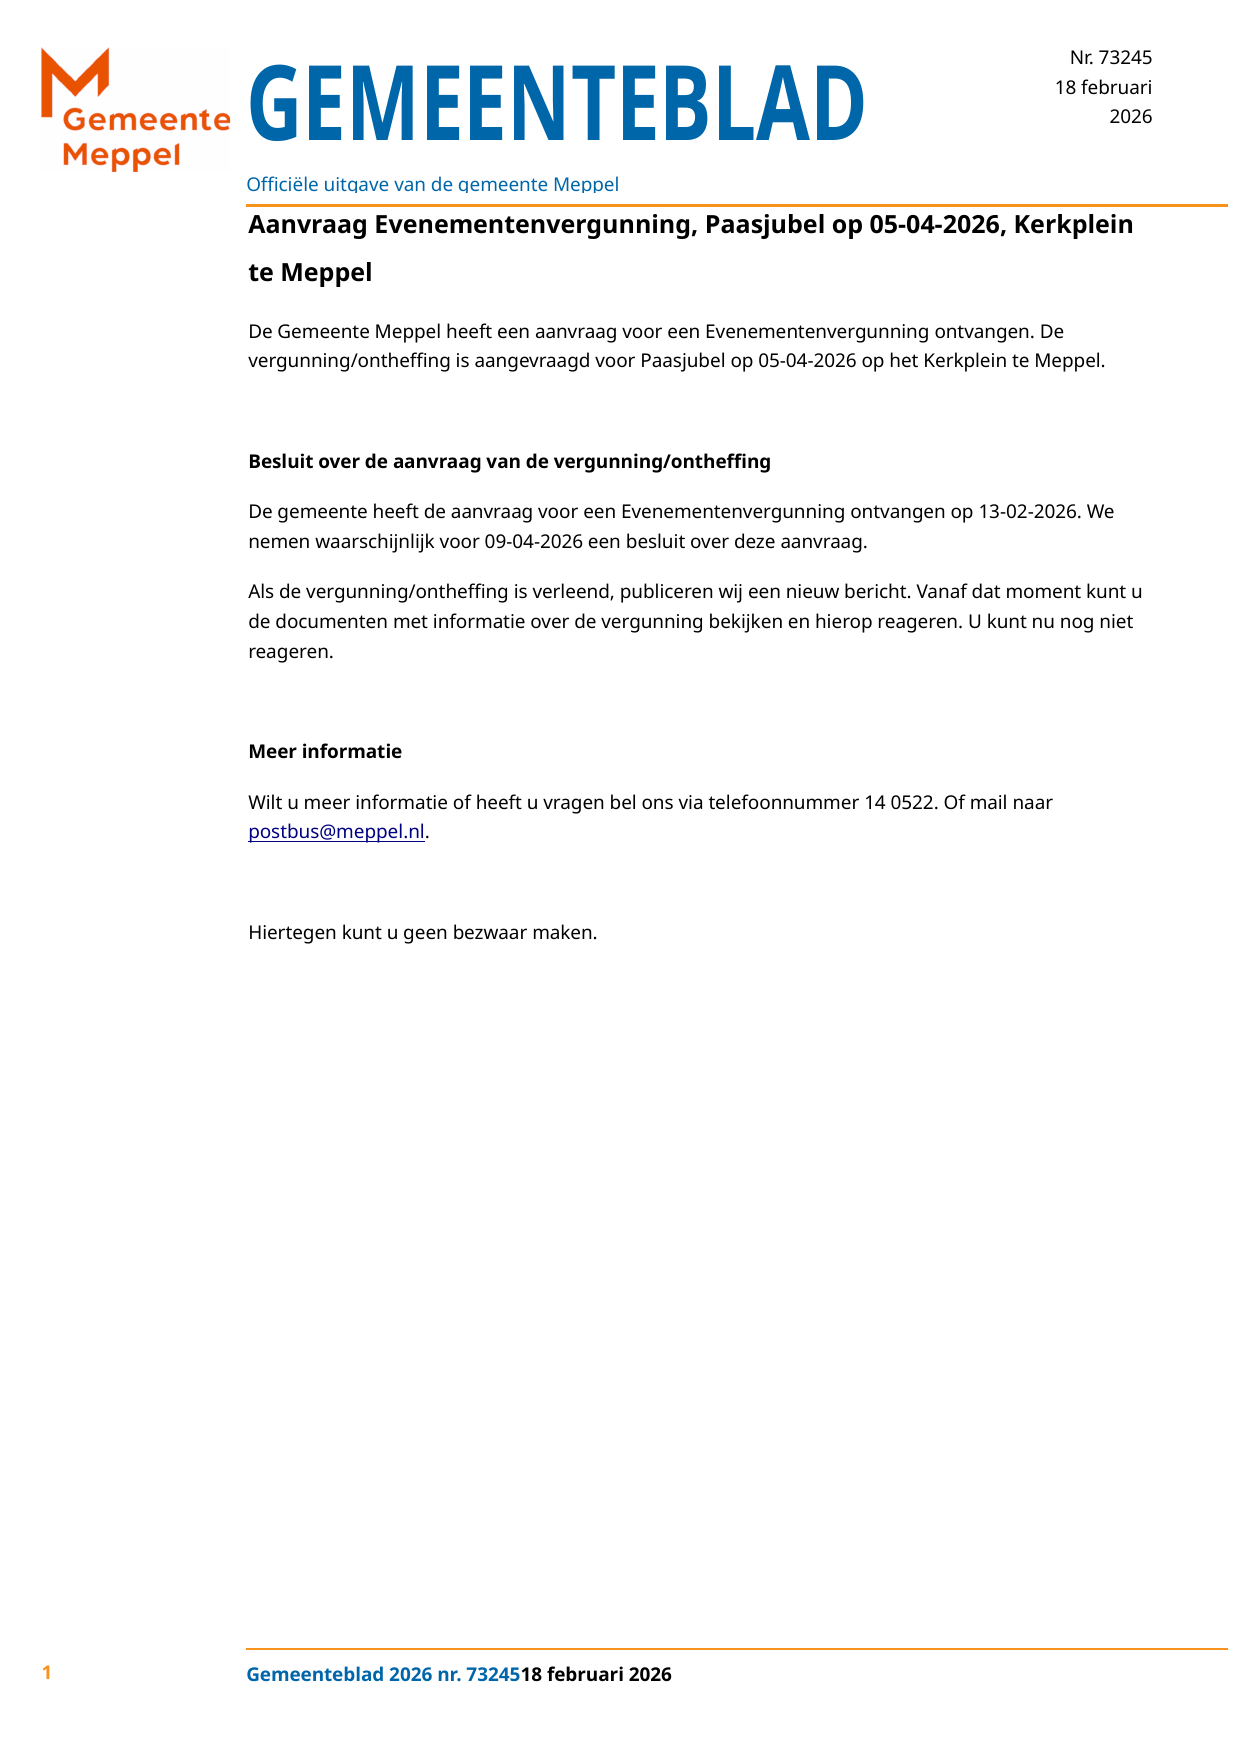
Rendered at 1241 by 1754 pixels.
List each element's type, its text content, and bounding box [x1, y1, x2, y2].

text Als de vergunning/ontheffing is verleend, publiceren wij een nieuw bericht. Vanaf dat moment kunt u de documenten met informatie over de vergunning bekijken en hierop reageren. U kunt nu nog niet reageren. [248, 579, 1152, 664]
text Aanvraag Evenementenvergunning, Paasjubel op 05-04-2026, Kerkplein te Meppel [248, 207, 1152, 288]
text Besluit over de aanvraag van de vergunning/ontheffing [248, 448, 1152, 474]
text De gemeente heeft de aanvraag voor een Evenementenvergunning ontvangen op 13-02-2026. We nemen waarschijnlijk voor 09-04-2026 een besluit over deze aanvraag. [248, 499, 1152, 554]
text Hiertegen kunt u geen bezwaar maken. [248, 919, 1152, 945]
picture [41, 47, 231, 172]
text Wilt u meer informatie of heeft u vragen bel ons via telefoonnummer 14 0522. Of mail naar postbus@meppel.nl. [248, 789, 1152, 844]
text Meer informatie [248, 739, 1152, 764]
text De Gemeente Meppel heeft een aanvraag voor een Evenementenvergunning ontvangen. De vergunning/ontheffing is aangevraagd voor Paasjubel op 05-04-2026 op het Kerkplein te Meppel. [248, 318, 1152, 373]
